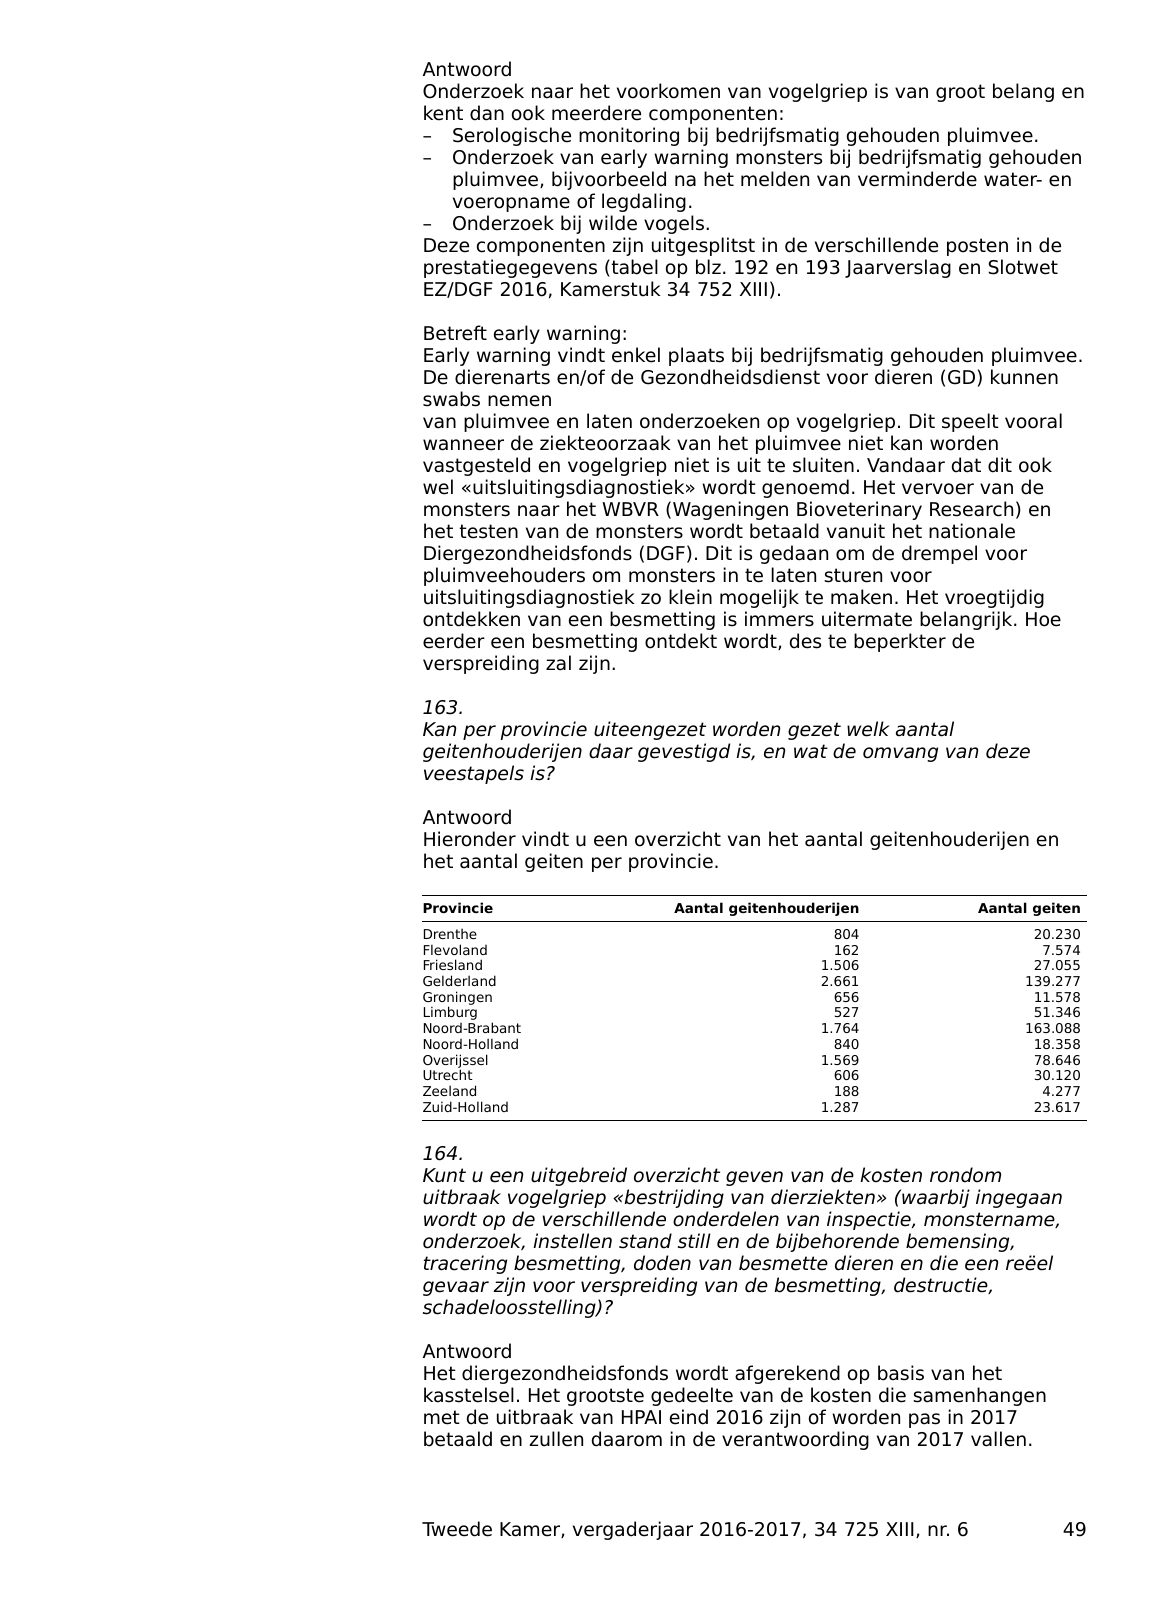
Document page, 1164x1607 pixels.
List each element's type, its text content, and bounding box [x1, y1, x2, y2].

table_cell Gelderland [422, 974, 644, 989]
table_cell 4.277 [865, 1084, 1087, 1100]
table_cell 23.617 [865, 1100, 1087, 1120]
text – Onderzoek van early warning monsters bij bedrijfsmatig gehouden pluimvee, bijvoorbeeld na het melden van verminderde water- en voeropname of legdaling. [422, 147, 1087, 213]
table_cell 527 [644, 1005, 865, 1021]
text – Serologische monitoring bij bedrijfsmatig gehouden pluimvee. [422, 125, 1087, 147]
table_cell 7.574 [865, 943, 1087, 958]
table_cell Limburg [422, 1005, 644, 1021]
table_cell 656 [644, 990, 865, 1005]
text Antwoord [422, 1341, 1087, 1363]
table_cell 1.506 [644, 958, 865, 974]
table_cell 78.646 [865, 1053, 1087, 1068]
text Onderzoek naar het voorkomen van vogelgriep is van groot belang en kent dan ook meerdere componenten: [422, 81, 1087, 125]
table_cell Friesland [422, 958, 644, 974]
table_cell 1.764 [644, 1021, 865, 1037]
table_cell Utrecht [422, 1068, 644, 1084]
text Antwoord [422, 59, 1087, 81]
table_header Provincie [422, 896, 644, 921]
text Antwoord [422, 807, 1087, 829]
text Kunt u een uitgebreid overzicht geven van de kosten rondom uitbraak vogelgriep «bestrijding van dierziekten» (waarbij ingegaan wordt op de verschillende onderdelen van inspectie, monstername, onderzoek, instellen stand still en de bijbehorende bemensing, tracering besmetting, doden van besmette dieren en die een reëel gevaar zijn voor verspreiding van de besmetting, destructie, schadeloosstelling)? [422, 1165, 1087, 1319]
table_cell 139.277 [865, 974, 1087, 989]
text De dierenarts en/of de Gezondheidsdienst voor dieren (GD) kunnen swabs nemen [422, 367, 1087, 411]
table_cell 30.120 [865, 1068, 1087, 1084]
text van pluimvee en laten onderzoeken op vogelgriep. Dit speelt vooral wanneer de ziekteoorzaak van het pluimvee niet kan worden vastgesteld en vogelgriep niet is uit te sluiten. Vandaar dat dit ook wel «uitsluitingsdiagnostiek» wordt genoemd. Het vervoer van de monsters naar het WBVR (Wageningen Bioveterinary Research) en het testen van de monsters wordt betaald vanuit het nationale Diergezondheidsfonds (DGF). Dit is gedaan om de drempel voor pluimveehouders om monsters in te laten sturen voor uitsluitingsdiagnostiek zo klein mogelijk te maken. Het vroegtijdig ontdekken van een besmetting is immers uitermate belangrijk. Hoe eerder een besmetting ontdekt wordt, des te beperkter de verspreiding zal zijn. [422, 411, 1087, 675]
table_cell Noord-Holland [422, 1037, 644, 1052]
text Deze componenten zijn uitgesplitst in de verschillende posten in de prestatiegegevens (tabel op blz. 192 en 193 Jaarverslag en Slotwet EZ/DGF 2016, Kamerstuk 34 752 XIII). [422, 235, 1087, 301]
table_cell 20.230 [865, 922, 1087, 942]
text 164. [422, 1143, 1087, 1165]
table_cell Zeeland [422, 1084, 644, 1100]
table_cell 606 [644, 1068, 865, 1084]
table_cell Overijssel [422, 1053, 644, 1068]
text Hieronder vindt u een overzicht van het aantal geitenhouderijen en het aantal geiten per provincie. [422, 829, 1087, 873]
table_cell 51.346 [865, 1005, 1087, 1021]
table_cell 1.287 [644, 1100, 865, 1120]
table_cell Drenthe [422, 922, 644, 942]
text Betreft early warning: [422, 323, 1087, 345]
table_cell 27.055 [865, 958, 1087, 974]
table_cell Groningen [422, 990, 644, 1005]
table_cell 840 [644, 1037, 865, 1052]
table_cell 11.578 [865, 990, 1087, 1005]
text 163. [422, 697, 1087, 719]
table_header Aantal geiten [865, 896, 1087, 921]
table_cell 18.358 [865, 1037, 1087, 1052]
table_cell Flevoland [422, 943, 644, 958]
table_cell 1.569 [644, 1053, 865, 1068]
table_header Aantal geitenhouderijen [644, 896, 865, 921]
table_cell 2.661 [644, 974, 865, 989]
table_cell 188 [644, 1084, 865, 1100]
table_cell Noord-Brabant [422, 1021, 644, 1037]
table_cell 162 [644, 943, 865, 958]
text – Onderzoek bij wilde vogels. [422, 213, 1087, 235]
table_cell Zuid-Holland [422, 1100, 644, 1120]
table_cell 163.088 [865, 1021, 1087, 1037]
text Het diergezondheidsfonds wordt afgerekend op basis van het kasstelsel. Het grootste gedeelte van de kosten die samenhangen met de uitbraak van HPAI eind 2016 zijn of worden pas in 2017 betaald en zullen daarom in de verantwoording van 2017 vallen. [422, 1363, 1087, 1451]
text Early warning vindt enkel plaats bij bedrijfsmatig gehouden pluimvee. [422, 345, 1087, 367]
text Kan per provincie uiteengezet worden gezet welk aantal geitenhouderijen daar gevestigd is, en wat de omvang van deze veestapels is? [422, 719, 1087, 785]
table_cell 804 [644, 922, 865, 942]
